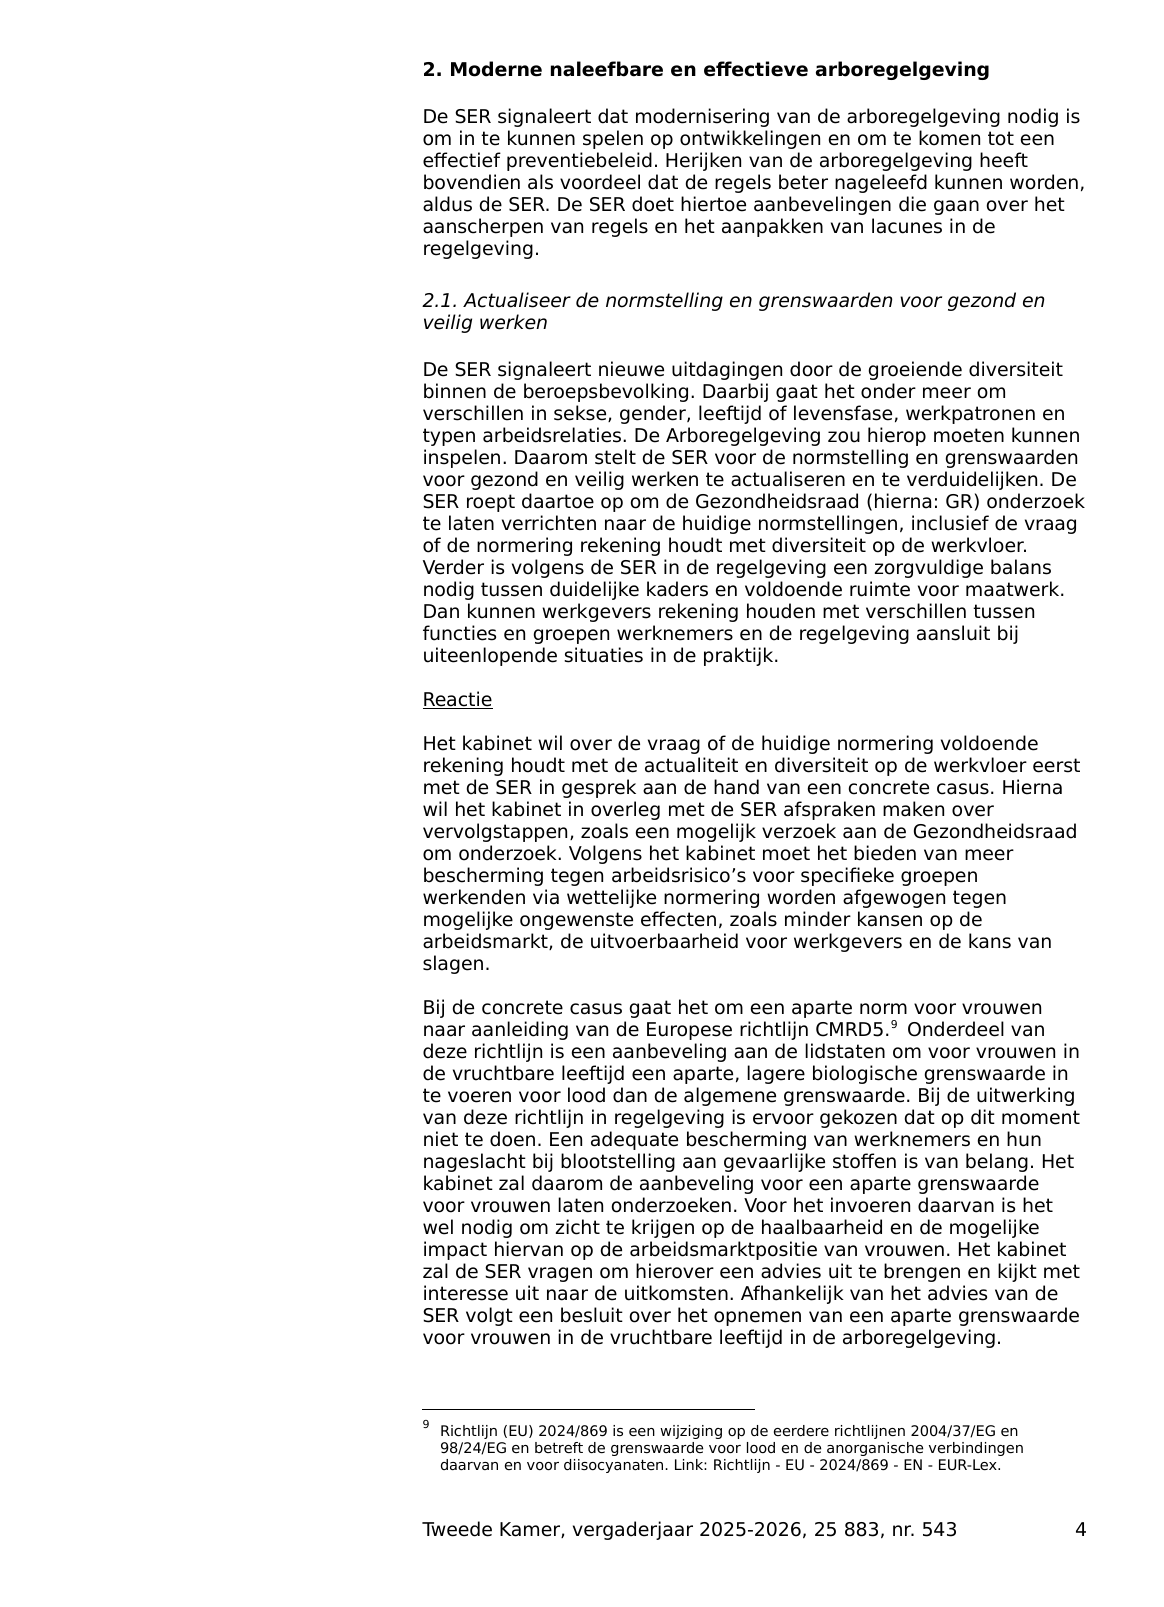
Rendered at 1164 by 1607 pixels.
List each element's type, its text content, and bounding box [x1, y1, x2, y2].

text Richtlijn (EU) 2024/869 is een wijziging op de eerdere richtlijnen 2004/37/EG en 98/24/EG en betreft de grenswaarde voor lood en de anorganische verbindingen daarvan en voor diisocyanaten. Link: Richtlijn - EU - 2024/869 - EN - EUR-Lex. [422, 1418, 1087, 1474]
subtitle 2.1. Actualiseer de normstelling en grenswaarden voor gezond en veilig werken [422, 290, 1087, 334]
text Het kabinet wil over de vraag of de huidige normering voldoende rekening houdt met de actualiteit en diversiteit op de werkvloer eerst met de SER in gesprek aan de hand van een concrete casus. Hierna wil het kabinet in overleg met de SER afspraken maken over vervolgstappen, zoals een mogelijk verzoek aan de Gezondheidsraad om onderzoek. Volgens het kabinet moet het bieden van meer bescherming tegen arbeidsrisico’s voor specifieke groepen werkenden via wettelijke normering worden afgewogen tegen mogelijke ongewenste effecten, zoals minder kansen op de arbeidsmarkt, de uitvoerbaarheid voor werkgevers en de kans van slagen. [422, 733, 1087, 975]
subtitle Reactie [422, 689, 1087, 711]
text De SER signaleert nieuwe uitdagingen door de groeiende diversiteit binnen de beroepsbevolking. Daarbij gaat het onder meer om verschillen in sekse, gender, leeftijd of levensfase, werkpatronen en typen arbeidsrelaties. De Arboregelgeving zou hierop moeten kunnen inspelen. Daarom stelt de SER voor de normstelling en grenswaarden voor gezond en veilig werken te actualiseren en te verduidelijken. De SER roept daartoe op om de Gezondheidsraad (hierna: GR) onderzoek te laten verrichten naar de huidige normstellingen, inclusief de vraag of de normering rekening houdt met diversiteit op de werkvloer. Verder is volgens de SER in de regelgeving een zorgvuldige balans nodig tussen duidelijke kaders en voldoende ruimte voor maatwerk. Dan kunnen werkgevers rekening houden met verschillen tussen functies en groepen werknemers en de regelgeving aansluit bij uiteenlopende situaties in de praktijk. [422, 359, 1087, 667]
text Bij de concrete casus gaat het om een aparte norm voor vrouwen naar aanleiding van de Europese richtlijn CMRD5. Onderdeel van deze richtlijn is een aanbeveling aan de lidstaten om voor vrouwen in de vruchtbare leeftijd een aparte, lagere biologische grenswaarde in te voeren voor lood dan de algemene grenswaarde. Bij de uitwerking van deze richtlijn in regelgeving is ervoor gekozen dat op dit moment niet te doen. Een adequate bescherming van werknemers en hun nageslacht bij blootstelling aan gevaarlijke stoffen is van belang. Het kabinet zal daarom de aanbeveling voor een aparte grenswaarde voor vrouwen laten onderzoeken. Voor het invoeren daarvan is het wel nodig om zicht te krijgen op de haalbaarheid en de mogelijke impact hiervan op de arbeidsmarktpositie van vrouwen. Het kabinet zal de SER vragen om hierover een advies uit te brengen en kijkt met interesse uit naar de uitkomsten. Afhankelijk van het advies van de SER volgt een besluit over het opnemen van een aparte grenswaarde voor vrouwen in de vruchtbare leeftijd in de arboregelgeving. [422, 997, 1087, 1348]
subtitle 2. Moderne naleefbare en effectieve arboregelgeving [422, 59, 1087, 81]
text De SER signaleert dat modernisering van de arboregelgeving nodig is om in te kunnen spelen op ontwikkelingen en om te komen tot een effectief preventiebeleid. Herijken van de arboregelgeving heeft bovendien als voordeel dat de regels beter nageleefd kunnen worden, aldus de SER. De SER doet hiertoe aanbevelingen die gaan over het aanscherpen van regels en het aanpakken van lacunes in de regelgeving. [422, 106, 1087, 260]
